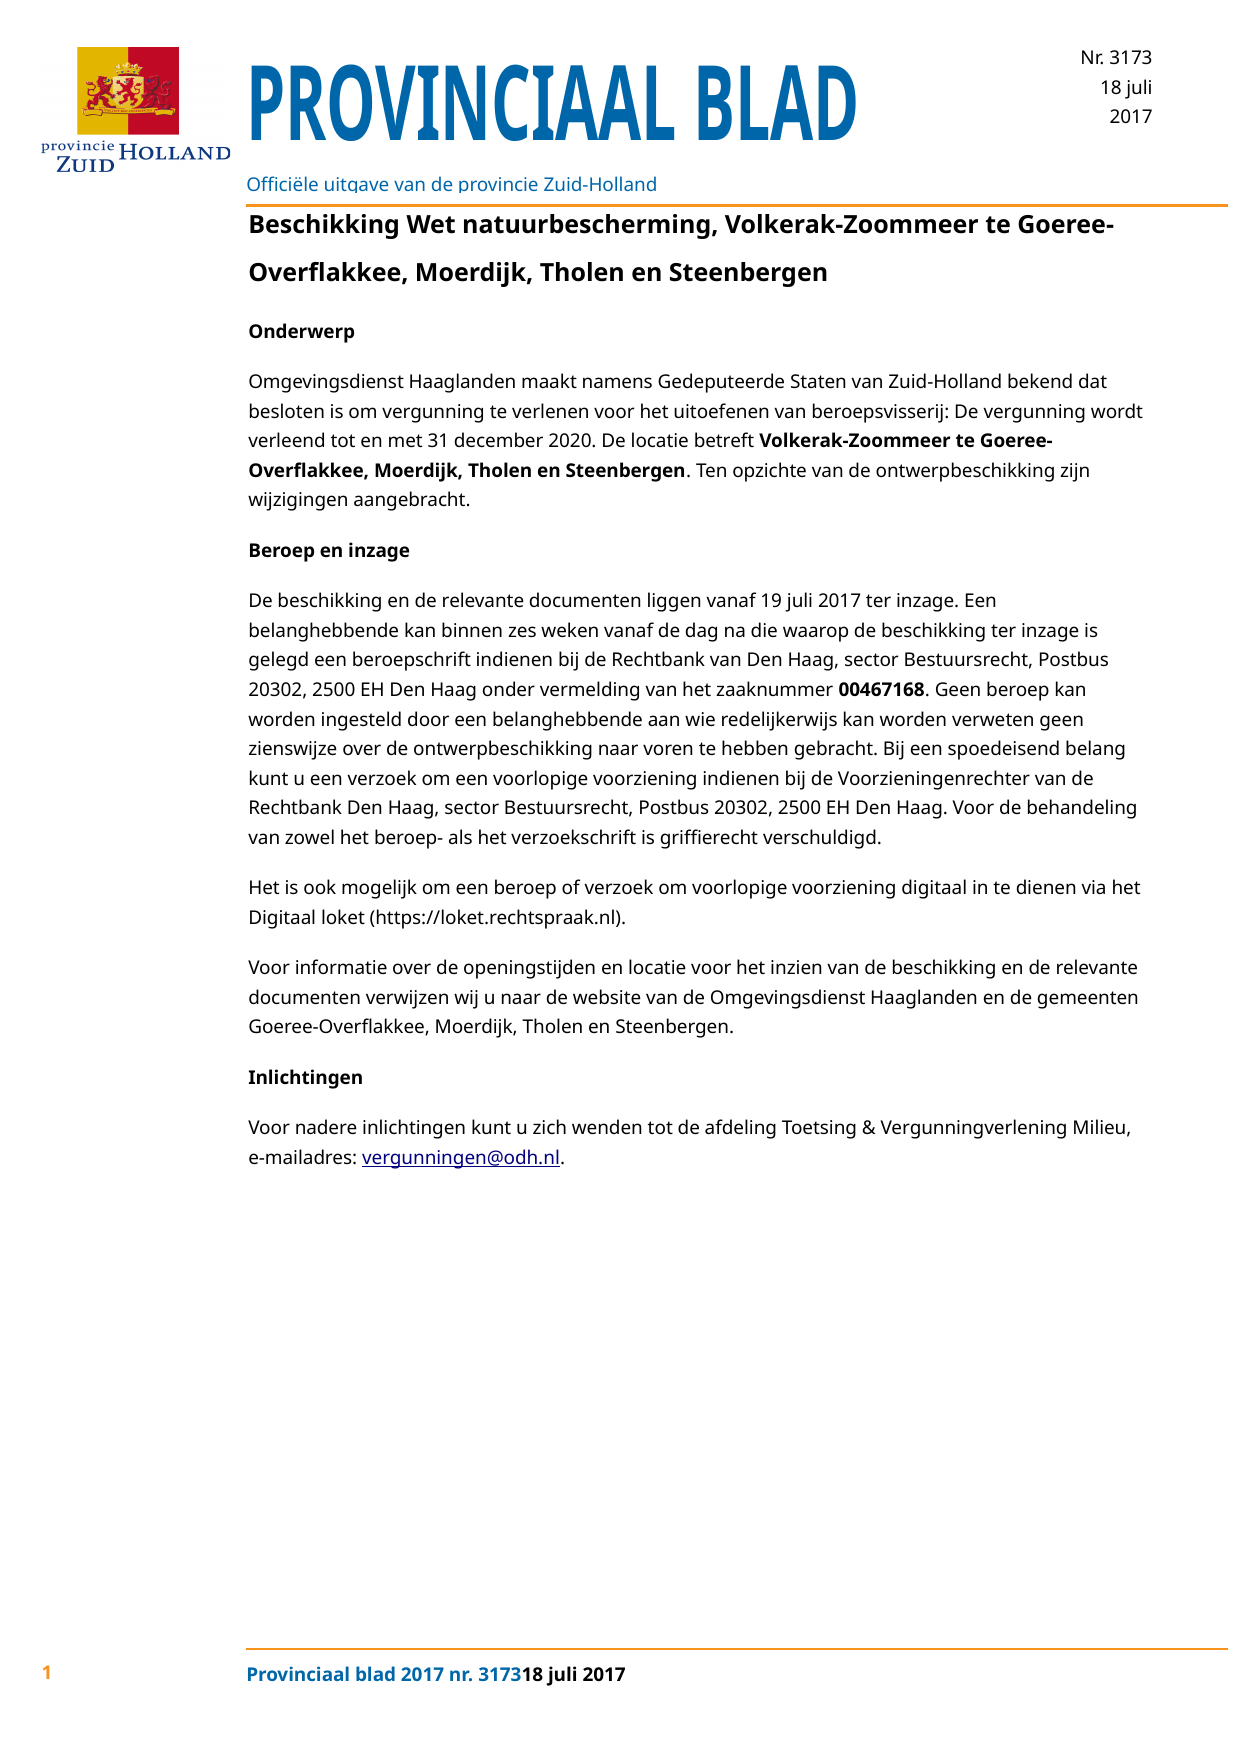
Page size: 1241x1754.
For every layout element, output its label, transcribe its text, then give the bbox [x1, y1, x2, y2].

text Omgevingsdienst Haaglanden maakt namens Gedeputeerde Staten van Zuid-Holland bekend dat besloten is om vergunning te verlenen voor het uitoefenen van beroepsvisserij: De vergunning wordt verleend tot en met 31 december 2020. De locatie betreft Volkerak-Zoommeer te Goeree-Overflakkee, Moerdijk, Tholen en Steenbergen. Ten opzichte van de ontwerpbeschikking zijn wijzigingen aangebracht. [248, 368, 1152, 512]
text De beschikking en de relevante documenten liggen vanaf 19 juli 2017 ter inzage. Een belanghebbende kan binnen zes weken vanaf de dag na die waarop de beschikking ter inzage is gelegd een beroepschrift indienen bij de Rechtbank van Den Haag, sector Bestuursrecht, Postbus 20302, 2500 EH Den Haag onder vermelding van het zaaknummer 00467168. Geen beroep kan worden ingesteld door een belanghebbende aan wie redelijkerwijs kan worden verweten geen zienswijze over de ontwerpbeschikking naar voren te hebben gebracht. Bij een spoedeisend belang kunt u een verzoek om een voorlopige voorziening indienen bij de Voorzieningenrechter van de Rechtbank Den Haag, sector Bestuursrecht, Postbus 20302, 2500 EH Den Haag. Voor de behandeling van zowel het beroep- als het verzoekschrift is griffierecht verschuldigd. [248, 587, 1152, 850]
text Voor informatie over de openingstijden en locatie voor het inzien van de beschikking en de relevante documenten verwijzen wij u naar de website van de Omgevingsdienst Haaglanden en de gemeenten Goeree-Overflakkee, Moerdijk, Tholen en Steenbergen. [248, 954, 1152, 1039]
text Beroep en inzage [248, 537, 1152, 563]
text Het is ook mogelijk om een beroep of verzoek om voorlopige voorziening digitaal in te dienen via het Digitaal loket (https://loket.rechtspraak.nl). [248, 874, 1152, 930]
picture [41, 47, 231, 172]
text Inlichtingen [248, 1064, 1152, 1090]
text Onderwerp [248, 318, 1152, 344]
text Beschikking Wet natuurbescherming, Volkerak-Zoommeer te Goeree-Overflakkee, Moerdijk, Tholen en Steenbergen [248, 207, 1152, 288]
text Voor nadere inlichtingen kunt u zich wenden tot de afdeling Toetsing & Vergunningverlening Milieu, e-mailadres: vergunningen@odh.nl. [248, 1114, 1152, 1170]
